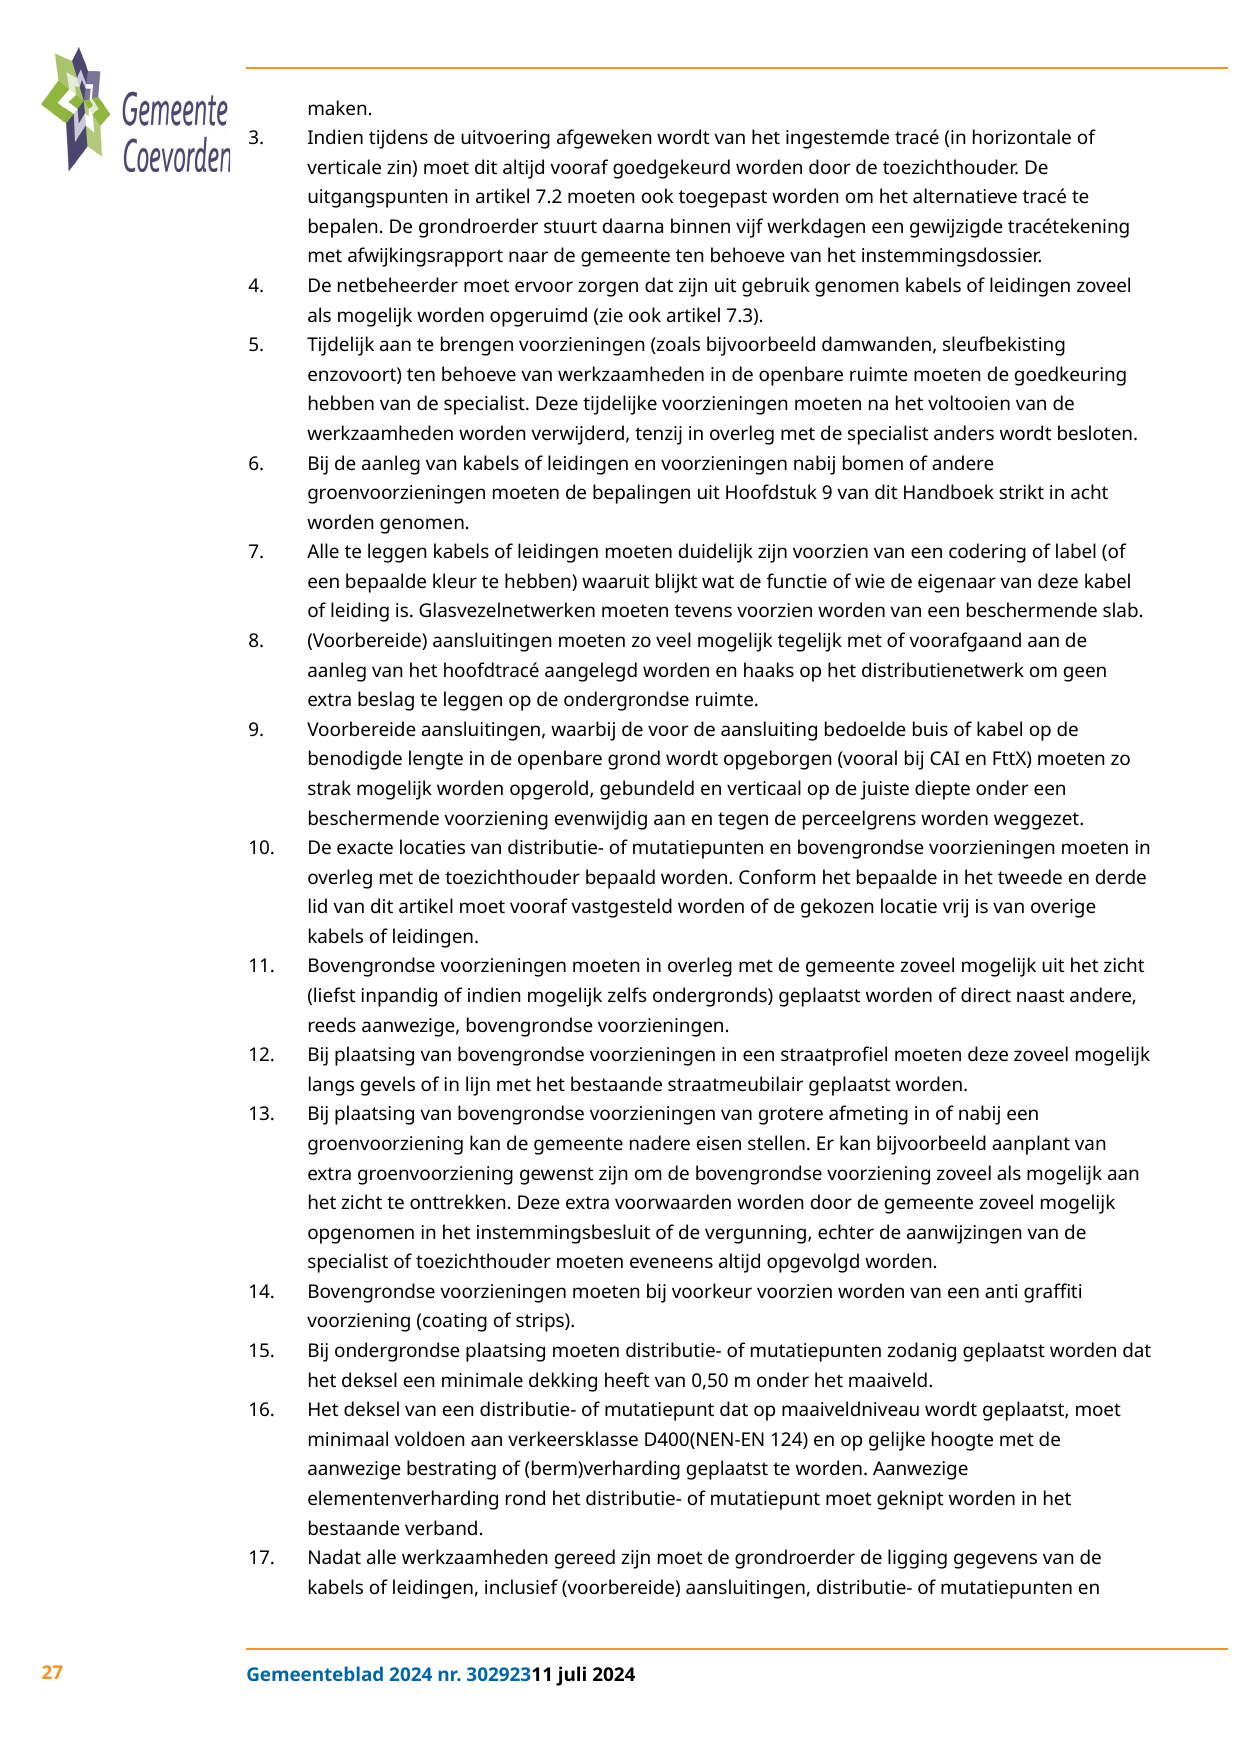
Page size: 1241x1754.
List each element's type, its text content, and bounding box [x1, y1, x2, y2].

list Tijdelijk aan te brengen voorzieningen (zoals bijvoorbeeld damwanden, sleufbekisting enzovoort) ten behoeve van werkzaamheden in de openbare ruimte moeten de goedkeuring hebben van de specialist. Deze tijdelijke voorzieningen moeten na het voltooien van de werkzaamheden worden verwijderd, tenzij in overleg met de specialist anders wordt besloten. [248, 331, 1152, 446]
list Bij ondergrondse plaatsing moeten distributie- of mutatiepunten zodanig geplaatst worden dat het deksel een minimale dekking heeft van 0,50 m onder het maaiveld. [248, 1337, 1152, 1393]
list maken. [248, 95, 1152, 121]
picture [41, 47, 231, 172]
list (Voorbereide) aansluitingen moeten zo veel mogelijk tegelijk met of voorafgaand aan de aanleg van het hoofdtracé aangelegd worden en haaks op het distributienetwerk om geen extra beslag te leggen op de ondergrondse ruimte. [248, 627, 1152, 712]
list Bij plaatsing van bovengrondse voorzieningen in een straatprofiel moeten deze zoveel mogelijk langs gevels of in lijn met het bestaande straatmeubilair geplaatst worden. [248, 1041, 1152, 1097]
list Indien tijdens de uitvoering afgeweken wordt van het ingestemde tracé (in horizontale of verticale zin) moet dit altijd vooraf goedgekeurd worden door de toezichthouder. De uitgangspunten in artikel 7.2 moeten ook toegepast worden om het alternatieve tracé te bepalen. De grondroerder stuurt daarna binnen vijf werkdagen een gewijzigde tracétekening met afwijkingsrapport naar de gemeente ten behoeve van het instemmingsdossier. [248, 124, 1152, 268]
list Bovengrondse voorzieningen moeten bij voorkeur voorzien worden van een anti graffiti voorziening (coating of strips). [248, 1278, 1152, 1333]
list Het deksel van een distributie- of mutatiepunt dat op maaiveldniveau wordt geplaatst, moet minimaal voldoen aan verkeersklasse D400(NEN-EN 124) en op gelijke hoogte met de aanwezige bestrating of (berm)verharding geplaatst te worden. Aanwezige elementenverharding rond het distributie- of mutatiepunt moet geknipt worden in het bestaande verband. [248, 1396, 1152, 1541]
list Bij de aanleg van kabels of leidingen en voorzieningen nabij bomen of andere groenvoorzieningen moeten de bepalingen uit Hoofdstuk 9 van dit Handboek strikt in acht worden genomen. [248, 450, 1152, 535]
list Bovengrondse voorzieningen moeten in overleg met de gemeente zoveel mogelijk uit het zicht (liefst inpandig of indien mogelijk zelfs ondergronds) geplaatst worden of direct naast andere, reeds aanwezige, bovengrondse voorzieningen. [248, 953, 1152, 1038]
list Nadat alle werkzaamheden gereed zijn moet de grondroerder de ligging gegevens van de kabels of leidingen, inclusief (voorbereide) aansluitingen, distributie- of mutatiepunten en [248, 1544, 1152, 1600]
list Bij plaatsing van bovengrondse voorzieningen van grotere afmeting in of nabij een groenvoorziening kan de gemeente nadere eisen stellen. Er kan bijvoorbeeld aanplant van extra groenvoorziening gewenst zijn om de bovengrondse voorziening zoveel als mogelijk aan het zicht te onttrekken. Deze extra voorwaarden worden door de gemeente zoveel mogelijk opgenomen in het instemmingsbesluit of de vergunning, echter de aanwijzingen van de specialist of toezichthouder moeten eveneens altijd opgevolgd worden. [248, 1101, 1152, 1274]
list De netbeheerder moet ervoor zorgen dat zijn uit gebruik genomen kabels of leidingen zoveel als mogelijk worden opgeruimd (zie ook artikel 7.3). [248, 272, 1152, 328]
list Voorbereide aansluitingen, waarbij de voor de aansluiting bedoelde buis of kabel op de benodigde lengte in de openbare grond wordt opgeborgen (vooral bij CAI en FttX) moeten zo strak mogelijk worden opgerold, gebundeld en verticaal op de juiste diepte onder een beschermende voorziening evenwijdig aan en tegen de perceelgrens worden weggezet. [248, 716, 1152, 831]
list De exacte locaties van distributie- of mutatiepunten en bovengrondse voorzieningen moeten in overleg met de toezichthouder bepaald worden. Conform het bepaalde in het tweede en derde lid van dit artikel moet vooraf vastgesteld worden of de gekozen locatie vrij is van overige kabels of leidingen. [248, 834, 1152, 949]
list Alle te leggen kabels of leidingen moeten duidelijk zijn voorzien van een codering of label (of een bepaalde kleur te hebben) waaruit blijkt wat de functie of wie de eigenaar van deze kabel of leiding is. Glasvezelnetwerken moeten tevens voorzien worden van een beschermende slab. [248, 538, 1152, 623]
